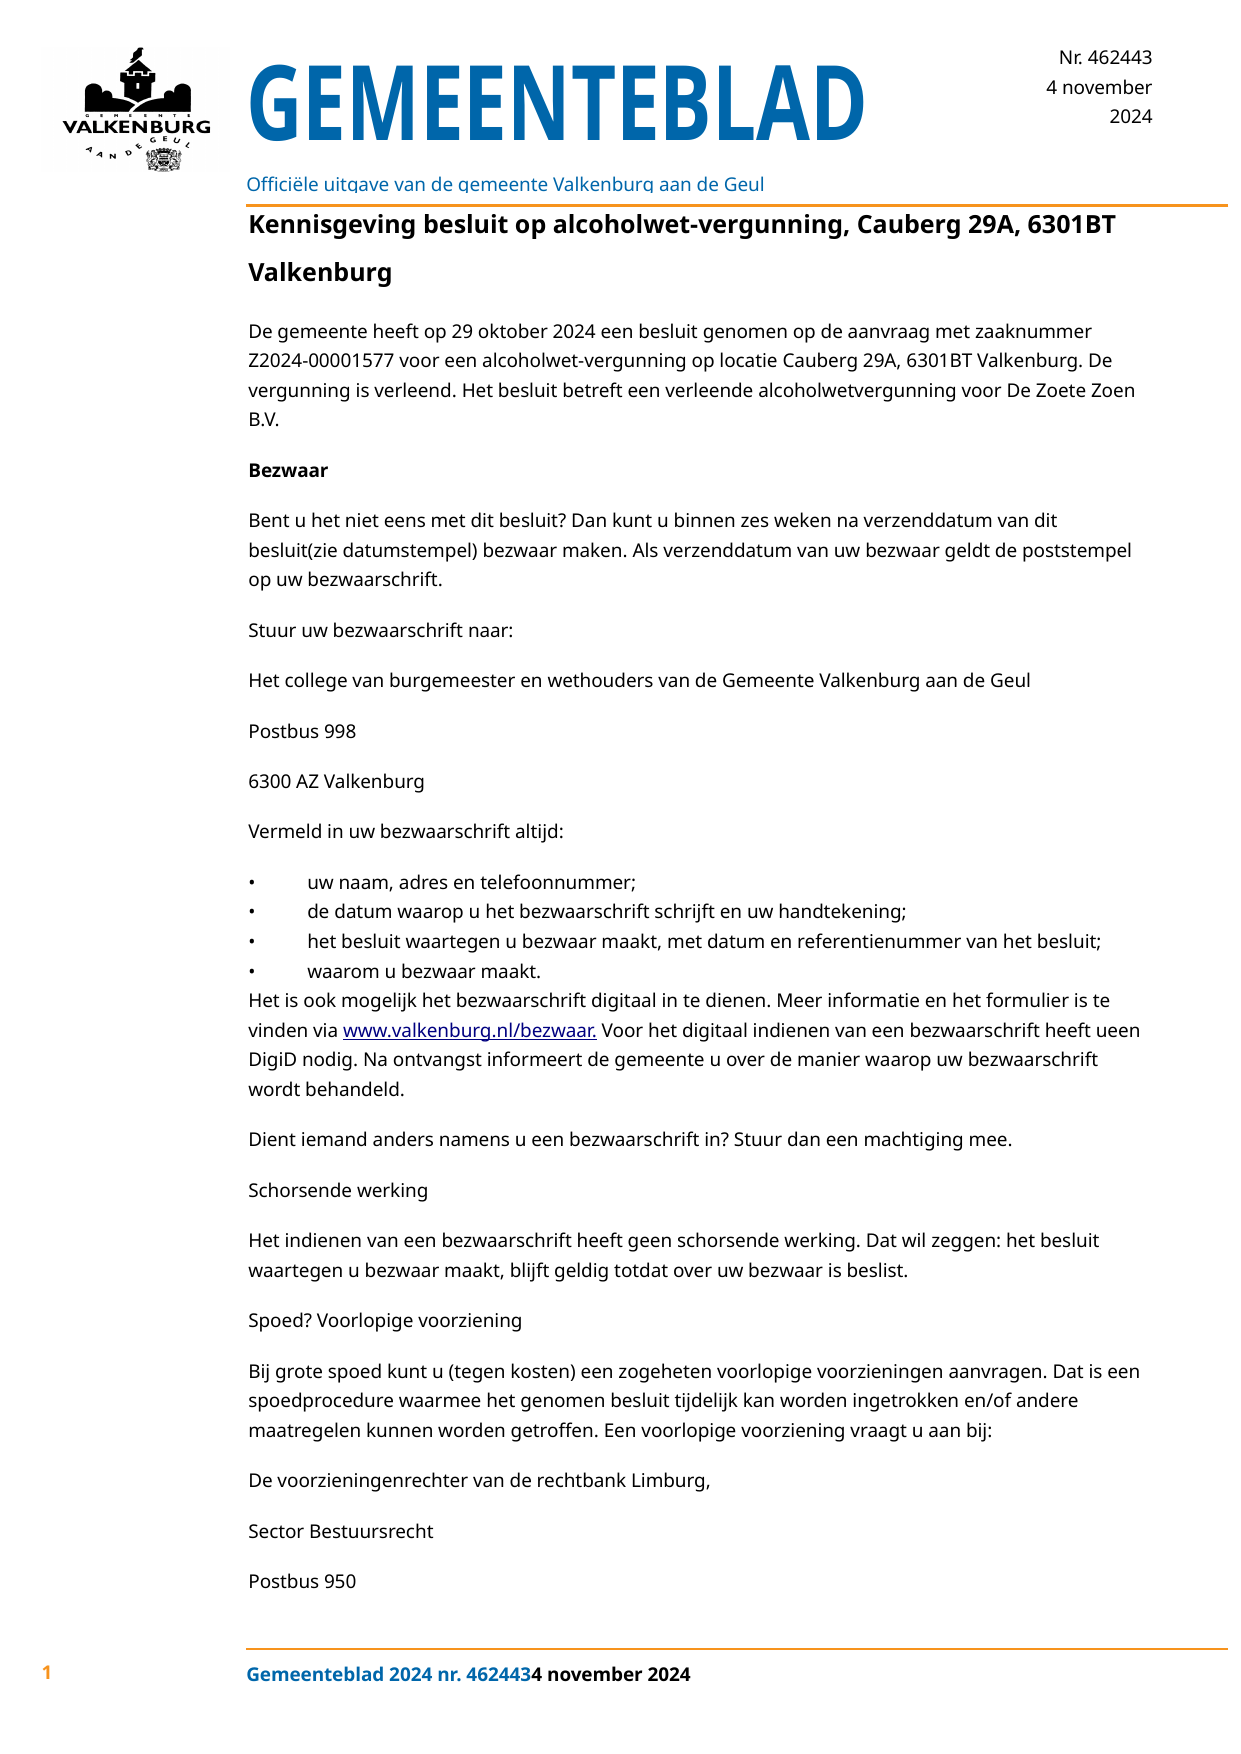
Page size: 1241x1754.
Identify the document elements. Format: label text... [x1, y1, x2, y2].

text Bezwaar [248, 457, 1152, 483]
text Stuur uw bezwaarschrift naar: [248, 617, 1152, 643]
picture [41, 47, 231, 172]
text Postbus 998 [248, 718, 1152, 744]
text Postbus 950 [248, 1568, 1152, 1594]
list de datum waarop u het bezwaarschrift schrijft en uw handtekening; [248, 899, 1152, 924]
text Sector Bestuursrecht [248, 1518, 1152, 1544]
text 6300 AZ Valkenburg [248, 768, 1152, 794]
text De gemeente heeft op 29 oktober 2024 een besluit genomen op de aanvraag met zaaknummer Z2024-00001577 voor een alcoholwet-vergunning op locatie Cauberg 29A, 6301BT Valkenburg. De vergunning is verleend. Het besluit betreft een verleende alcoholwetvergunning voor De Zoete Zoen B.V. [248, 318, 1152, 432]
text De voorzieningenrechter van de rechtbank Limburg, [248, 1467, 1152, 1493]
text Het is ook mogelijk het bezwaarschrift digitaal in te dienen. Meer informatie en het formulier is te vinden via www.valkenburg.nl/bezwaar. Voor het digitaal indienen van een bezwaarschrift heeft ueen DigiD nodig. Na ontvangst informeert de gemeente u over de manier waarop uw bezwaarschrift wordt behandeld. [248, 987, 1152, 1102]
list waarom u bezwaar maakt. [248, 958, 1152, 984]
text Vermeld in uw bezwaarschrift altijd: [248, 819, 1152, 844]
list het besluit waartegen u bezwaar maakt, met datum en referentienummer van het besluit; [248, 928, 1152, 954]
text Dient iemand anders namens u een bezwaarschrift in? Stuur dan een machtiging mee. [248, 1127, 1152, 1152]
text Bent u het niet eens met dit besluit? Dan kunt u binnen zes weken na verzenddatum van dit besluit(zie datumstempel) bezwaar maken. Als verzenddatum van uw bezwaar geldt de poststempel op uw bezwaarschrift. [248, 507, 1152, 592]
list uw naam, adres en telefoonnummer; [248, 869, 1152, 895]
text Spoed? Voorlopige voorziening [248, 1307, 1152, 1333]
text Kennisgeving besluit op alcoholwet-vergunning, Cauberg 29A, 6301BT Valkenburg [248, 207, 1152, 288]
text Het indienen van een bezwaarschrift heeft geen schorsende werking. Dat wil zeggen: het besluit waartegen u bezwaar maakt, blijft geldig totdat over uw bezwaar is beslist. [248, 1227, 1152, 1283]
text Bij grote spoed kunt u (tegen kosten) een zogeheten voorlopige voorzieningen aanvragen. Dat is een spoedprocedure waarmee het genomen besluit tijdelijk kan worden ingetrokken en/of andere maatregelen kunnen worden getroffen. Een voorlopige voorziening vraagt u aan bij: [248, 1358, 1152, 1443]
text Het college van burgemeester en wethouders van de Gemeente Valkenburg aan de Geul [248, 667, 1152, 693]
text Schorsende werking [248, 1177, 1152, 1203]
